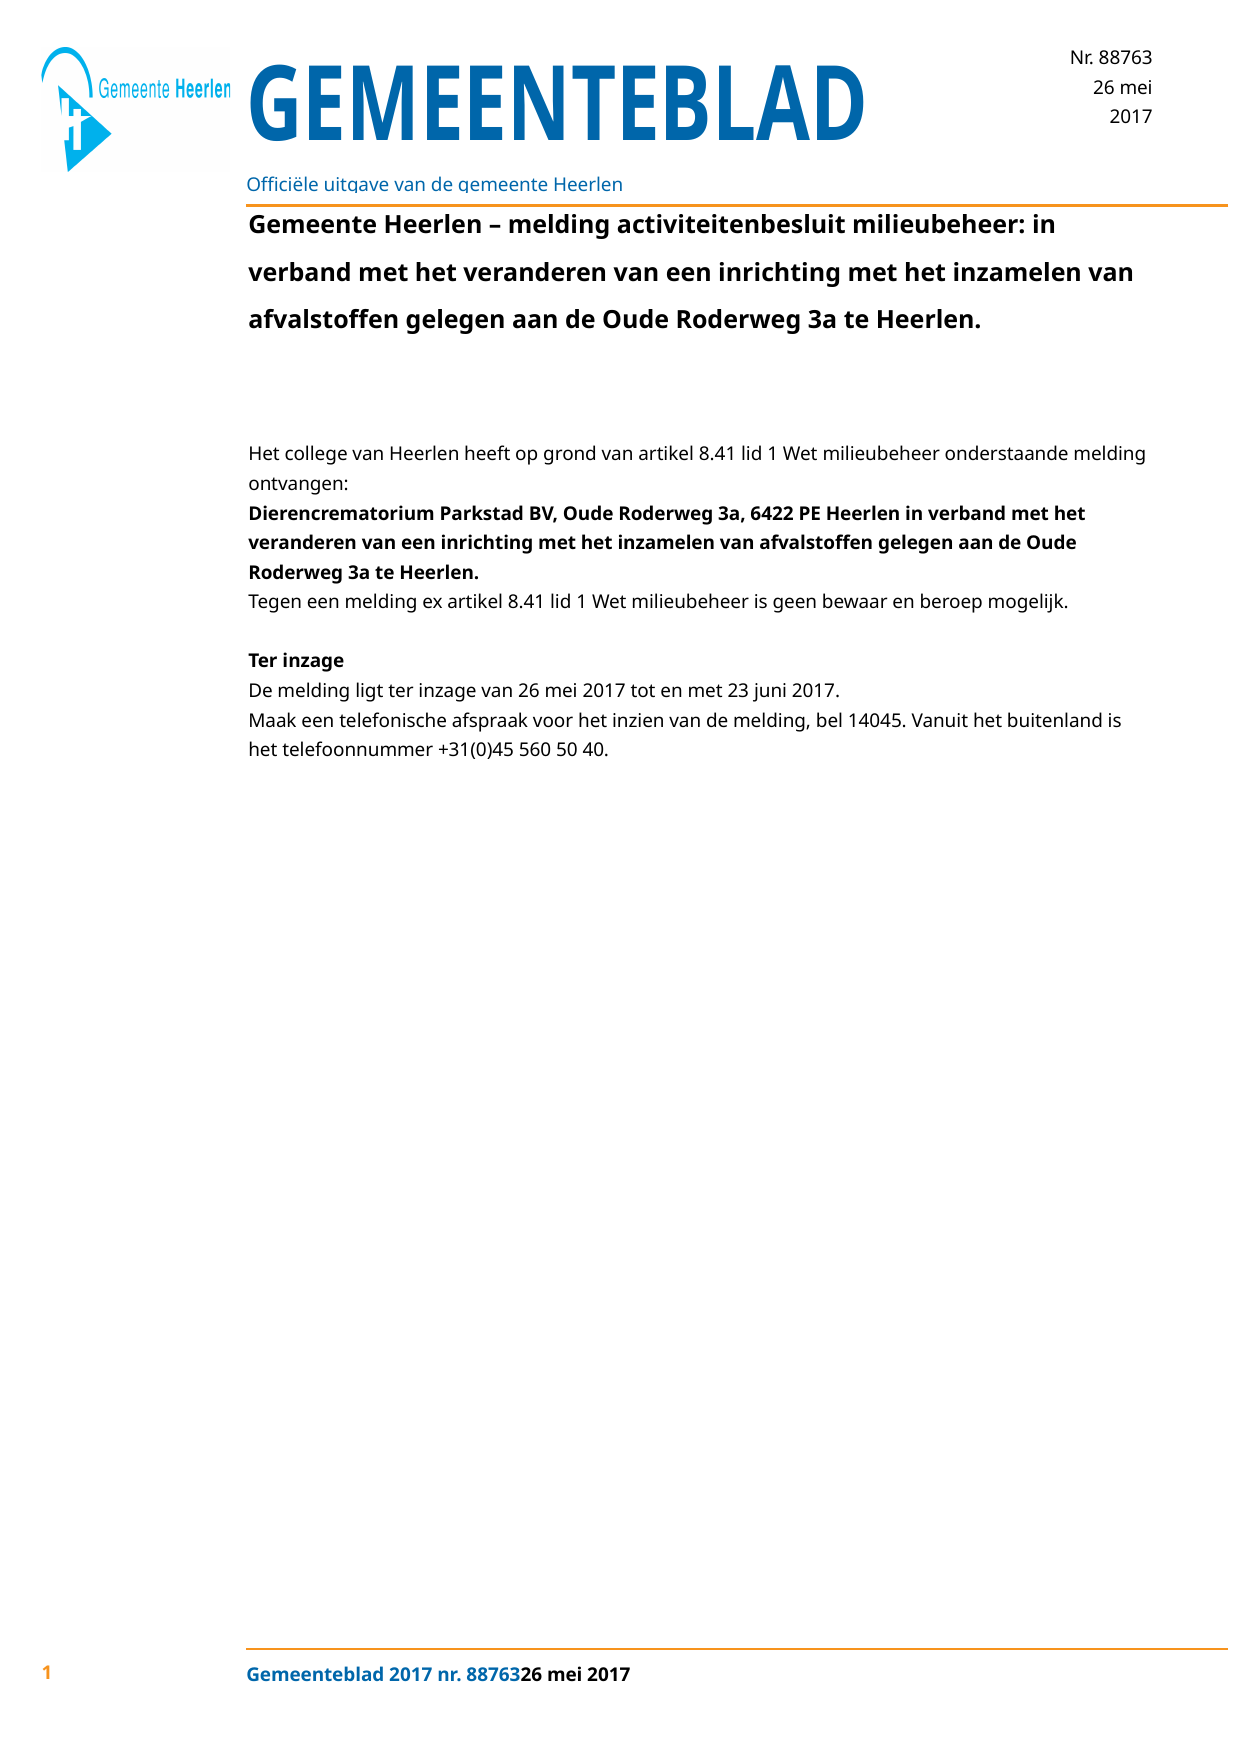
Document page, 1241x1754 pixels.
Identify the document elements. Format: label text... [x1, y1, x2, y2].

text De melding ligt ter inzage van 26 mei 2017 tot en met 23 juni 2017. [248, 677, 1152, 703]
text Maak een telefonische afspraak voor het inzien van de melding, bel 14045. Vanuit het buitenland is het telefoonnummer +31(0)45 560 50 40. [248, 707, 1152, 762]
text Ter inzage [248, 648, 1152, 673]
text Gemeente Heerlen – melding activiteitenbesluit milieubeheer: in verband met het veranderen van een inrichting met het inzamelen van afvalstoffen gelegen aan de Oude Roderweg 3a te Heerlen. [248, 207, 1152, 336]
picture [41, 47, 231, 172]
picture [41, 47, 58, 70]
text Tegen een melding ex artikel 8.41 lid 1 Wet milieubeheer is geen bewaar en beroep mogelijk. [248, 588, 1152, 614]
text Dierencrematorium Parkstad BV, Oude Roderweg 3a, 6422 PE Heerlen in verband met het veranderen van een inrichting met het inzamelen van afvalstoffen gelegen aan de Oude Roderweg 3a te Heerlen. [248, 500, 1152, 584]
text Het college van Heerlen heeft op grond van artikel 8.41 lid 1 Wet milieubeheer onderstaande melding ontvangen: [248, 441, 1152, 496]
